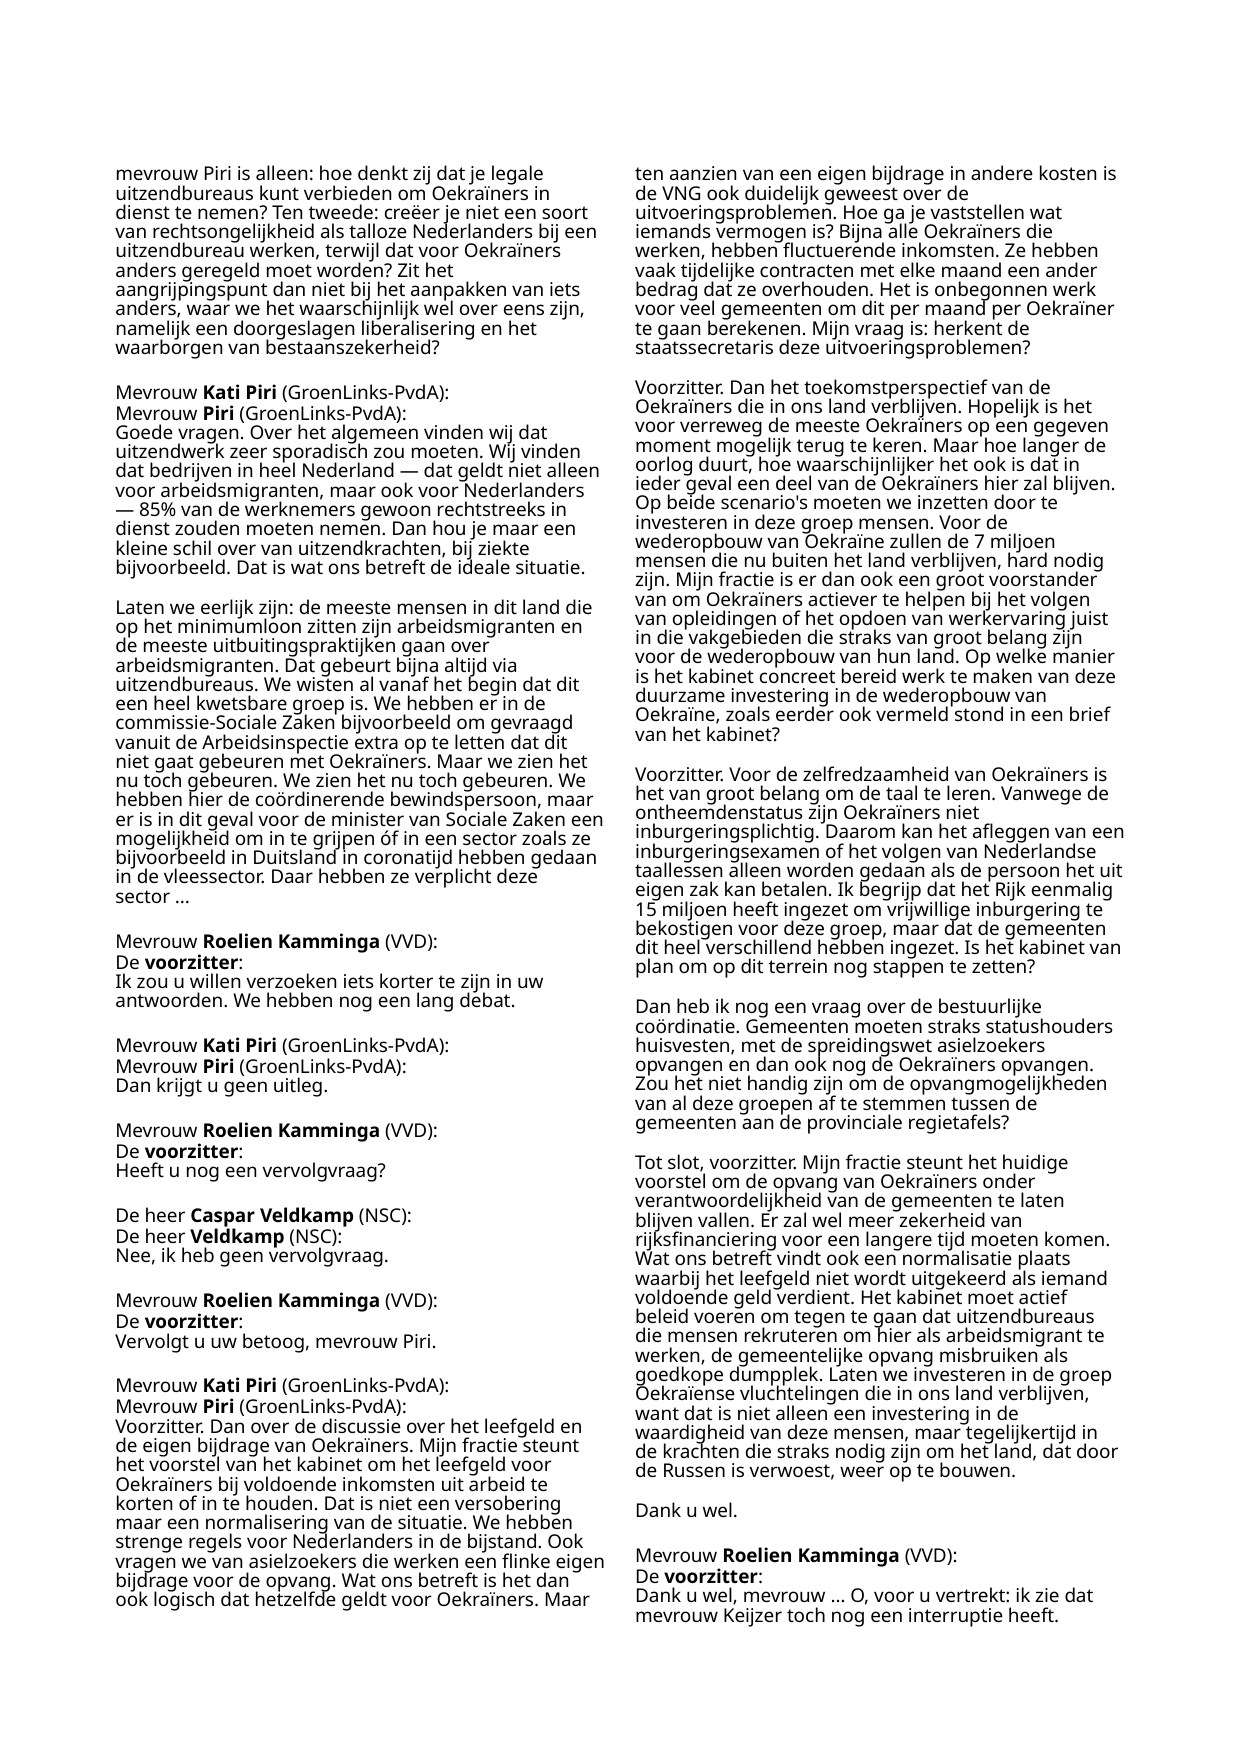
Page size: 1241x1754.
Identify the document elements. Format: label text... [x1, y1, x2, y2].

text Mevrouw Roelien Kamminga (VVD): [635, 1542, 1125, 1568]
text De voorzitter: [115, 1313, 605, 1333]
text De heer Caspar Veldkamp (NSC): [115, 1202, 605, 1228]
text Mevrouw Kati Piri (GroenLinks-PvdA): [115, 379, 605, 404]
text Dank u wel, mevrouw … O, voor u vertrekt: ik zie dat mevrouw Keijzer toch nog een interruptie heeft. [635, 1587, 1125, 1626]
text Voorzitter. Voor de zelfredzaamheid van Oekraïners is het van groot belang om de taal te leren. Vanwege de ontheemdenstatus zijn Oekraïners niet inburgeringsplichtig. Daarom kan het afleggen van een inburgeringsexamen of het volgen van Nederlandse taallessen alleen worden gedaan als de persoon het uit eigen zak kan betalen. Ik begrijp dat het Rijk eenmalig 15 miljoen heeft ingezet om vrijwillige inburgering te bekostigen voor deze groep, maar dat de gemeenten dit heel verschillend hebben ingezet. Is het kabinet van plan om op dit terrein nog stappen te zetten? [635, 766, 1125, 978]
text Mevrouw Kati Piri (GroenLinks-PvdA): [115, 1373, 605, 1398]
text De voorzitter: [635, 1568, 1125, 1587]
text De voorzitter: [115, 954, 605, 973]
text Dan heb ik nog een vraag over de bestuurlijke coördinatie. Gemeenten moeten straks statushouders huisvesten, met de spreidingswet asielzoekers opvangen en dan ook nog de Oekraïners opvangen. Zou het niet handig zijn om de opvangmogelijkheden van al deze groepen af te stemmen tussen de gemeenten aan de provinciale regietafels? [635, 998, 1125, 1133]
text Voorzitter. Dan over de discussie over het leefgeld en de eigen bijdrage van Oekraïners. Mijn fractie steunt het voorstel van het kabinet om het leefgeld voor Oekraïners bij voldoende inkomsten uit arbeid te korten of in te houden. Dat is niet een versobering maar een normalisering van de situatie. We hebben strenge regels voor Nederlanders in de bijstand. Ook vragen we van asielzoekers die werken een flinke eigen bijdrage voor de opvang. Wat ons betreft is het dan ook logisch dat hetzelfde geldt voor Oekraïners. Maar [115, 1418, 605, 1610]
text Mevrouw Piri (GroenLinks-PvdA): [115, 1398, 605, 1418]
text Mevrouw Piri (GroenLinks-PvdA): [115, 404, 605, 424]
text mevrouw Piri is alleen: hoe denkt zij dat je legale uitzendbureaus kunt verbieden om Oekraïners in dienst te nemen? Ten tweede: creëer je niet een soort van rechtsongelijkheid als talloze Nederlanders bij een uitzendbureau werken, terwijl dat voor Oekraïners anders geregeld moet worden? Zit het aangrijpingspunt dan niet bij het aanpakken van iets anders, waar we het waarschijnlijk wel over eens zijn, namelijk een doorgeslagen liberalisering en het waarborgen van bestaanszekerheid? [115, 165, 605, 358]
text Tot slot, voorzitter. Mijn fractie steunt het huidige voorstel om de opvang van Oekraïners onder verantwoordelijkheid van de gemeenten te laten blijven vallen. Er zal wel meer zekerheid van rijksfinanciering voor een langere tijd moeten komen. Wat ons betreft vindt ook een normalisatie plaats waarbij het leefgeld niet wordt uitgekeerd als iemand voldoende geld verdient. Het kabinet moet actief beleid voeren om tegen te gaan dat uitzendbureaus die mensen rekruteren om hier als arbeidsmigrant te werken, de gemeentelijke opvang misbruiken als goedkope dumpplek. Laten we investeren in de groep Oekraïense vluchtelingen die in ons land verblijven, want dat is niet alleen een investering in de waardigheid van deze mensen, maar tegelijkertijd in de krachten die straks nodig zijn om het land, dat door de Russen is verwoest, weer op te bouwen. [635, 1154, 1125, 1482]
text Dan krijgt u geen uitleg. [115, 1077, 605, 1097]
text Goede vragen. Over het algemeen vinden wij dat uitzendwerk zeer sporadisch zou moeten. Wij vinden dat bedrijven in heel Nederland — dat geldt niet alleen voor arbeidsmigranten, maar ook voor Nederlanders — 85% van de werknemers gewoon rechtstreeks in dienst zouden moeten nemen. Dan hou je maar een kleine schil over van uitzendkrachten, bij ziekte bijvoorbeeld. Dat is wat ons betreft de ideale situatie. [115, 424, 605, 578]
text Nee, ik heb geen vervolgvraag. [115, 1247, 605, 1267]
text Ik zou u willen verzoeken iets korter te zijn in uw antwoorden. We hebben nog een lang debat. [115, 973, 605, 1011]
text Mevrouw Roelien Kamminga (VVD): [115, 1288, 605, 1313]
text Dank u wel. [635, 1502, 1125, 1522]
text Mevrouw Roelien Kamminga (VVD): [115, 1117, 605, 1143]
text Vervolgt u uw betoog, mevrouw Piri. [115, 1333, 605, 1352]
text Voorzitter. Dan het toekomstperspectief van de Oekraïners die in ons land verblijven. Hopelijk is het voor verreweg de meeste Oekraïners op een gegeven moment mogelijk terug te keren. Maar hoe langer de oorlog duurt, hoe waarschijnlijker het ook is dat in ieder geval een deel van de Oekraïners hier zal blijven. Op beide scenario's moeten we inzetten door te investeren in deze groep mensen. Voor de wederopbouw van Oekraïne zullen de 7 miljoen mensen die nu buiten het land verblijven, hard nodig zijn. Mijn fractie is er dan ook een groot voorstander van om Oekraïners actiever te helpen bij het volgen van opleidingen of het opdoen van werkervaring juist in die vakgebieden die straks van groot belang zijn voor de wederopbouw van hun land. Op welke manier is het kabinet concreet bereid werk te maken van deze duurzame investering in de wederopbouw van Oekraïne, zoals eerder ook vermeld stond in een brief van het kabinet? [635, 379, 1125, 745]
text De voorzitter: [115, 1143, 605, 1162]
text Laten we eerlijk zijn: de meeste mensen in dit land die op het minimumloon zitten zijn arbeidsmigranten en de meeste uitbuitingspraktijken gaan over arbeidsmigranten. Dat gebeurt bijna altijd via uitzendbureaus. We wisten al vanaf het begin dat dit een heel kwetsbare groep is. We hebben er in de commissie-Sociale Zaken bijvoorbeeld om gevraagd vanuit de Arbeidsinspectie extra op te letten dat dit niet gaat gebeuren met Oekraïners. Maar we zien het nu toch gebeuren. We zien het nu toch gebeuren. We hebben hier de coördinerende bewindspersoon, maar er is in dit geval voor de minister van Sociale Zaken een mogelijkheid om in te grijpen óf in een sector zoals ze bijvoorbeeld in Duitsland in coronatijd hebben gedaan in de vleessector. Daar hebben ze verplicht deze sector ... [115, 599, 605, 907]
text Heeft u nog een vervolgvraag? [115, 1162, 605, 1182]
text De heer Veldkamp (NSC): [115, 1228, 605, 1247]
text Mevrouw Roelien Kamminga (VVD): [115, 928, 605, 954]
text Mevrouw Kati Piri (GroenLinks-PvdA): [115, 1032, 605, 1058]
text ten aanzien van een eigen bijdrage in andere kosten is de VNG ook duidelijk geweest over de uitvoeringsproblemen. Hoe ga je vaststellen wat iemands vermogen is? Bijna alle Oekraïners die werken, hebben fluctuerende inkomsten. Ze hebben vaak tijdelijke contracten met elke maand een ander bedrag dat ze overhouden. Het is onbegonnen werk voor veel gemeenten om dit per maand per Oekraïner te gaan berekenen. Mijn vraag is: herkent de staatssecretaris deze uitvoeringsproblemen? [635, 165, 1125, 358]
text Mevrouw Piri (GroenLinks-PvdA): [115, 1058, 605, 1077]
